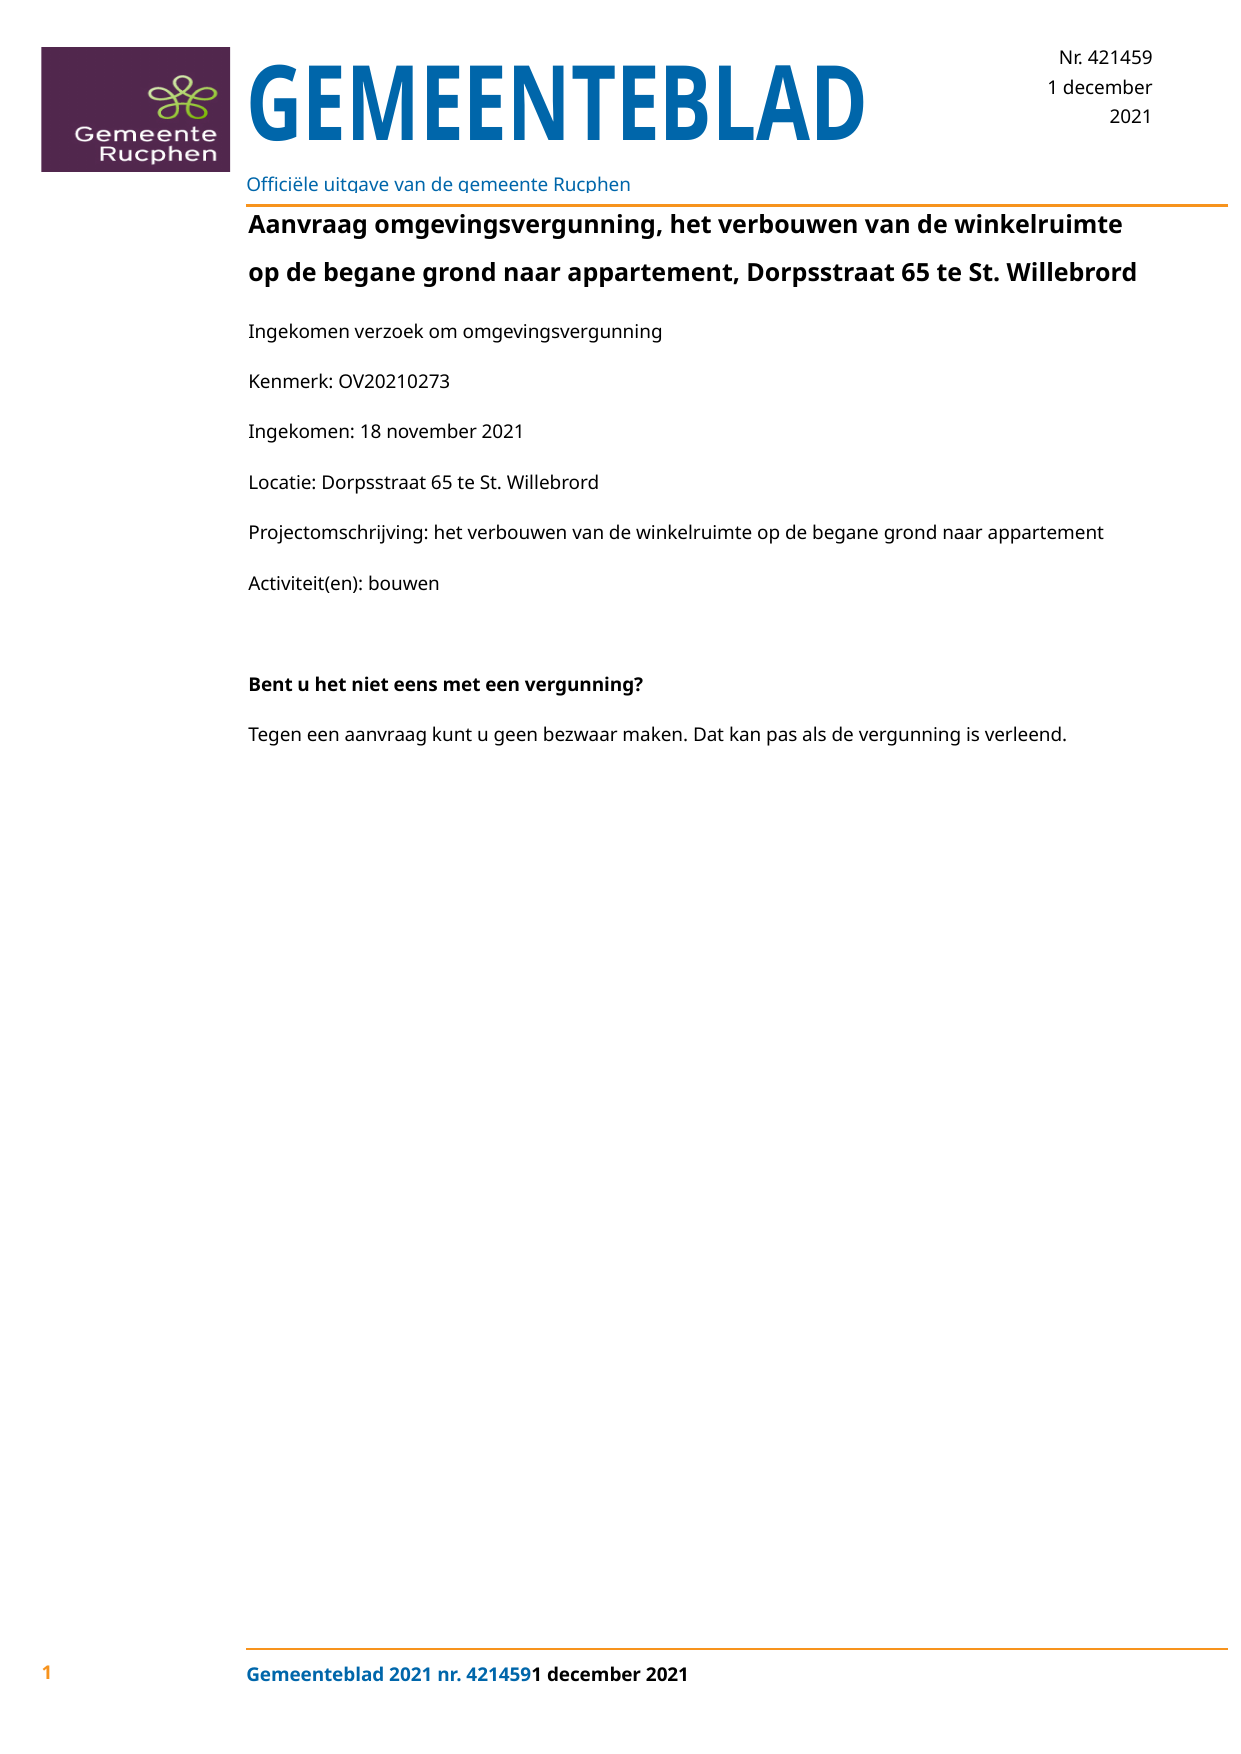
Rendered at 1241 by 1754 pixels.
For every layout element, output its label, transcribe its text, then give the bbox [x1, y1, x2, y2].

text Aanvraag omgevingsvergunning, het verbouwen van de winkelruimte op de begane grond naar appartement, Dorpsstraat 65 te St. Willebrord [248, 207, 1152, 288]
text Locatie: Dorpsstraat 65 te St. Willebrord [248, 469, 1152, 495]
text Tegen een aanvraag kunt u geen bezwaar maken. Dat kan pas als de vergunning is verleend. [248, 721, 1152, 747]
text Ingekomen verzoek om omgevingsvergunning [248, 318, 1152, 344]
picture [41, 47, 231, 172]
text Ingekomen: 18 november 2021 [248, 419, 1152, 444]
text Activiteit(en): bouwen [248, 570, 1152, 596]
text Projectomschrijving: het verbouwen van de winkelruimte op de begane grond naar appartement [248, 519, 1152, 545]
text Bent u het niet eens met een vergunning? [248, 671, 1152, 697]
text Kenmerk: OV20210273 [248, 368, 1152, 394]
